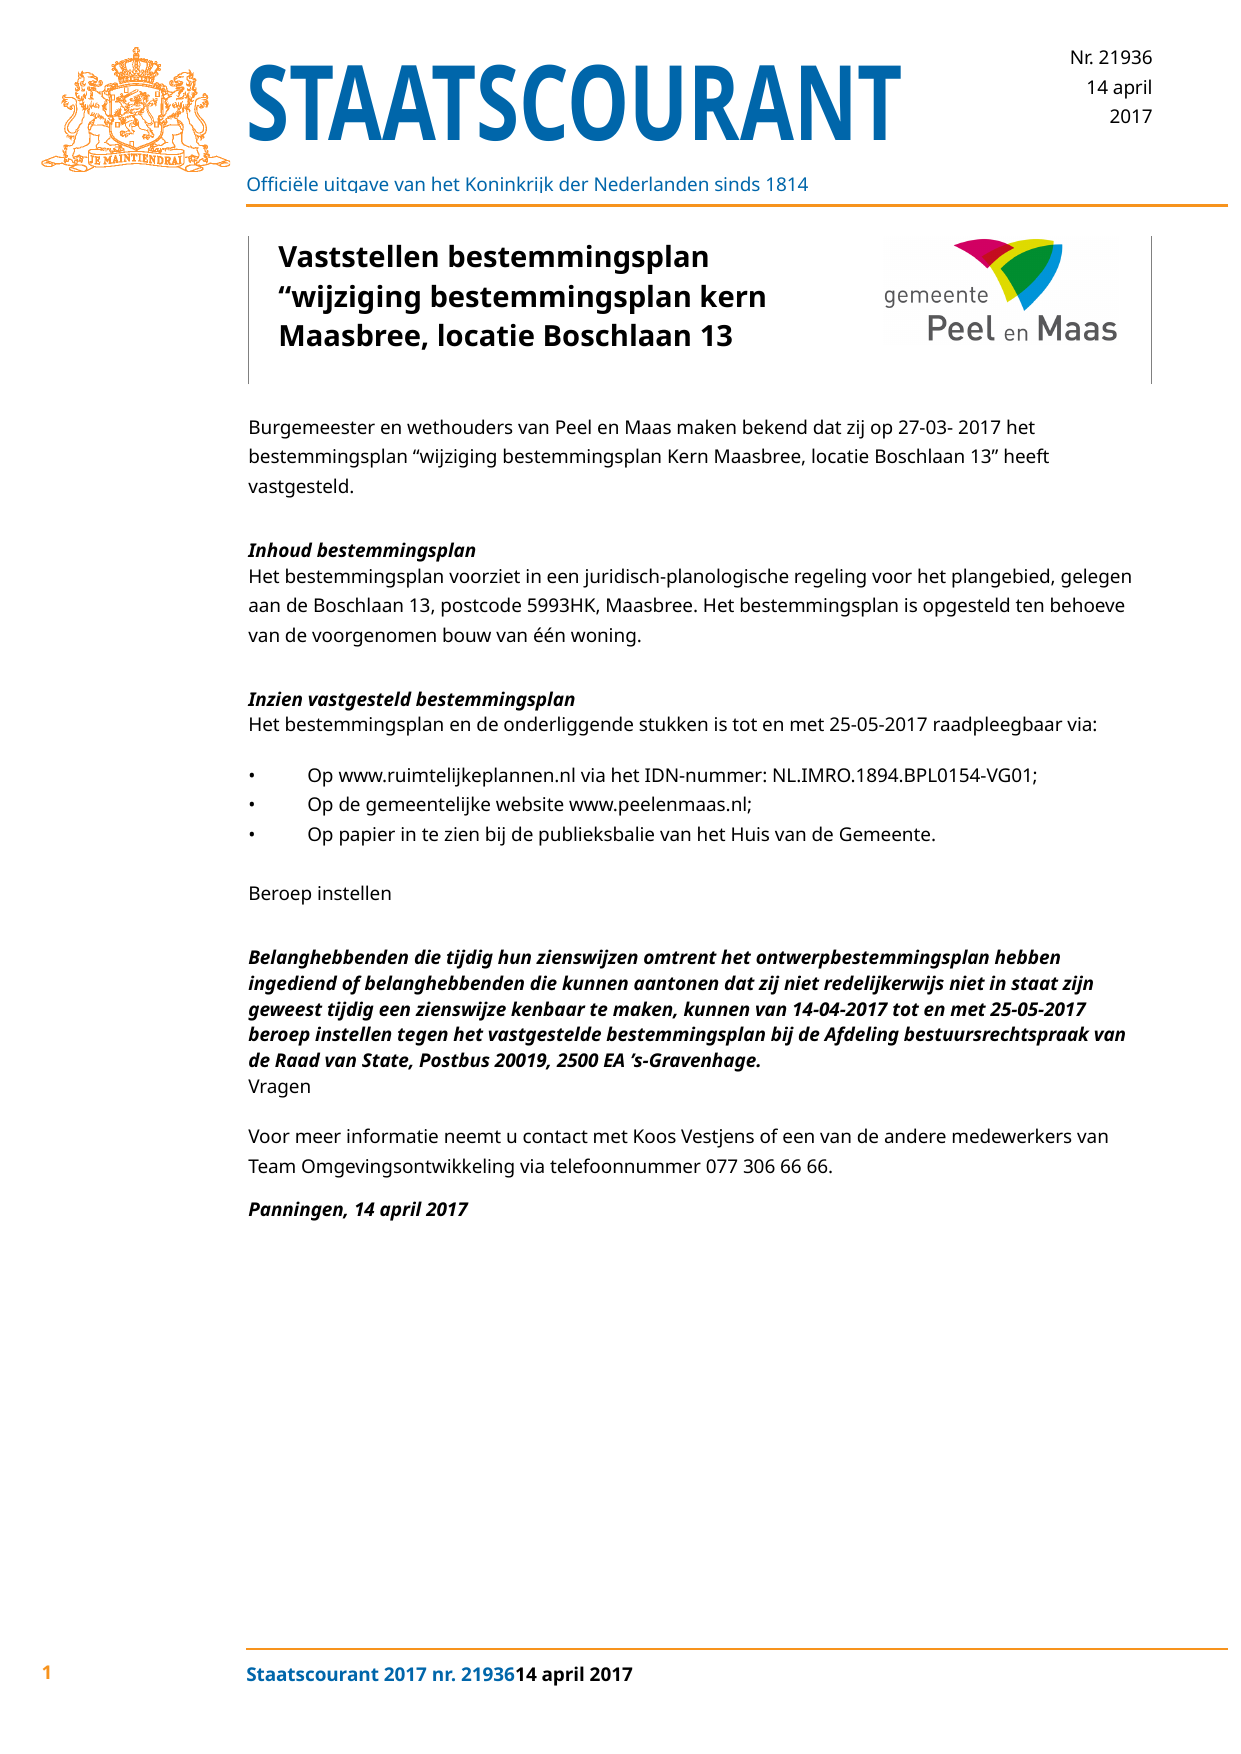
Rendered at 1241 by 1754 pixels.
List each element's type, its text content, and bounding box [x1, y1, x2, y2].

table_header Vaststellen bestemmingsplan “wijziging bestemmingsplan kern Maasbree, locatie Boschlaan 13 [249, 236, 850, 384]
picture [882, 236, 1119, 345]
text Vragen [248, 1073, 1152, 1099]
list Op papier in te zien bij de publieksbalie van het Huis van de Gemeente. [248, 821, 1152, 847]
text Beroep instellen [248, 880, 1152, 906]
list Op de gemeentelijke website www.peelenmaas.nl; [248, 792, 1152, 817]
text Belanghebbenden die tijdig hun zienswijzen omtrent het ontwerpbestemmingsplan hebben ingediend of belanghebbenden die kunnen aantonen dat zij niet redelijkerwijs niet in staat zijn geweest tijdig een zienswijze kenbaar te maken, kunnen van 14-04-2017 tot en met 25-05-2017 beroep instellen tegen het vastgestelde bestemmingsplan bij de Afdeling bestuursrechtspraak van de Raad van State, Postbus 20019, 2500 EA ’s-Gravenhage. [248, 944, 1152, 1073]
text Burgemeester en wethouders van Peel en Maas maken bekend dat zij op 27-03- 2017 het bestemmingsplan “wijziging bestemmingsplan Kern Maasbree, locatie Boschlaan 13” heeft vastgesteld. [248, 414, 1152, 499]
text Inhoud bestemmingsplan [248, 537, 1152, 563]
text Voor meer informatie neemt u contact met Koos Vestjens of een van de andere medewerkers van Team Omgevingsontwikkeling via telefoonnummer 077 306 66 66. [248, 1123, 1152, 1179]
picture [41, 47, 231, 172]
table_header [850, 236, 1151, 384]
text Het bestemmingsplan voorziet in een juridisch-planologische regeling voor het plangebied, gelegen aan de Boschlaan 13, postcode 5993HK, Maasbree. Het bestemmingsplan is opgesteld ten behoeve van de voorgenomen bouw van één woning. [248, 563, 1152, 648]
text Het bestemmingsplan en de onderliggende stukken is tot en met 25-05-2017 raadpleegbaar via: [248, 712, 1152, 737]
text Inzien vastgesteld bestemmingsplan [248, 686, 1152, 712]
text Panningen, 14 april 2017 [248, 1196, 1152, 1222]
list Op www.ruimtelijkeplannen.nl via het IDN-nummer: NL.IMRO.1894.BPL0154-VG01; [248, 762, 1152, 788]
